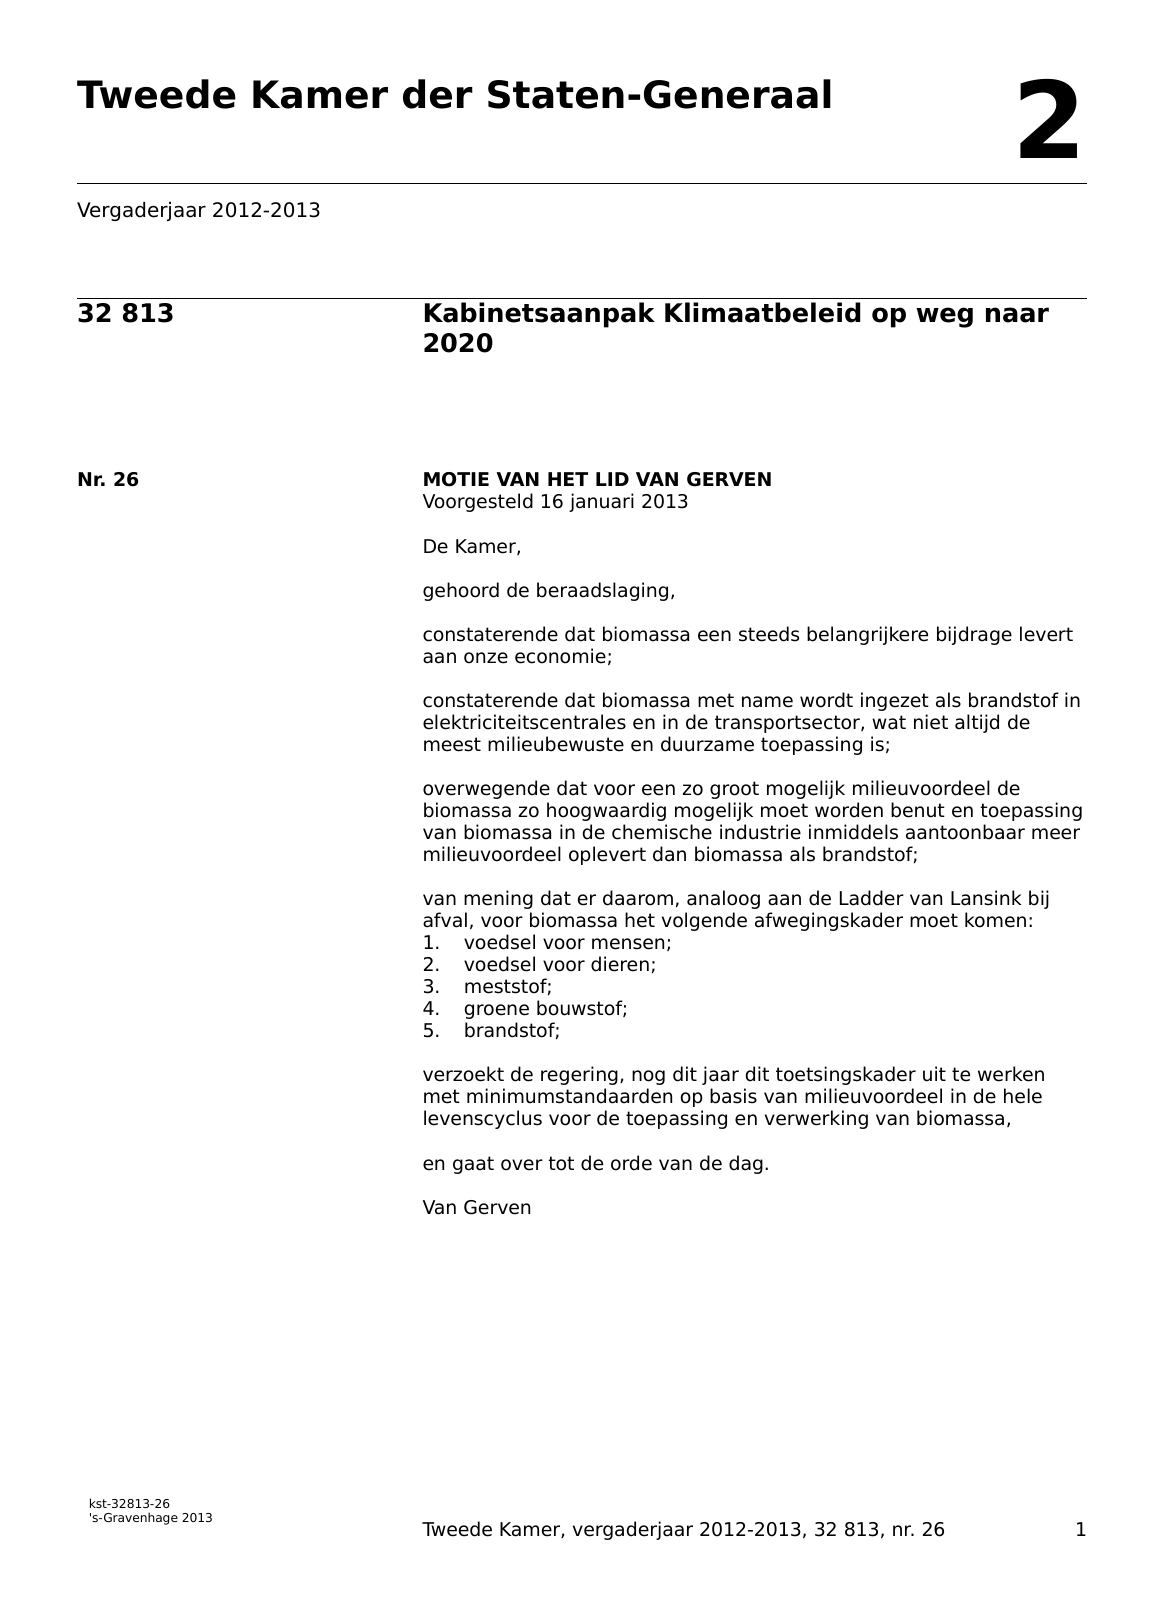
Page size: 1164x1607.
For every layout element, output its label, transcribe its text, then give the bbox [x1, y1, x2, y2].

text overwegende dat voor een zo groot mogelijk milieuvoordeel de biomassa zo hoogwaardig mogelijk moet worden benut en toepassing van biomassa in de chemische industrie inmiddels aantoonbaar meer milieuvoordeel oplevert dan biomassa als brandstof; [422, 778, 1087, 866]
text 5. brandstof; [422, 1020, 1087, 1042]
text gehoord de beraadslaging, [422, 580, 1087, 602]
text en gaat over tot de orde van de dag. [422, 1152, 1087, 1174]
text De Kamer, [422, 536, 1087, 557]
text 3. meststof; [422, 976, 1087, 998]
text constaterende dat biomassa een steeds belangrijkere bijdrage levert aan onze economie; [422, 624, 1087, 668]
table_header Tweede Kamer der Staten-Generaal [77, 59, 886, 183]
text 1. voedsel voor mensen; [422, 932, 1087, 954]
table_header 2 [886, 59, 1087, 183]
subtitle 32 813 Kabinetsaanpak Klimaatbeleid op weg naar 2020 [77, 299, 1087, 358]
table_cell Vergaderjaar 2012-2013 [77, 184, 1087, 298]
text 's-Gravenhage 2013 [88, 1511, 323, 1525]
text 2. voedsel voor dieren; [422, 954, 1087, 976]
text constaterende dat biomassa met name wordt ingezet als brandstof in elektriciteitscentrales en in de transportsector, wat niet altijd de meest milieubewuste en duurzame toepassing is; [422, 690, 1087, 756]
subtitle Nr. 26 MOTIE VAN HET LID VAN GERVEN [77, 469, 1087, 491]
text van mening dat er daarom, analoog aan de Ladder van Lansink bij afval, voor biomassa het volgende afwegingskader moet komen: [422, 888, 1087, 932]
text 4. groene bouwstof; [422, 998, 1087, 1020]
text verzoekt de regering, nog dit jaar dit toetsingskader uit te werken met minimumstandaarden op basis van milieuvoordeel in de hele levenscyclus voor de toepassing en verwerking van biomassa, [422, 1064, 1087, 1130]
text Van Gerven [422, 1197, 1087, 1218]
text kst-32813-26 [88, 1497, 323, 1511]
text Voorgesteld 16 januari 2013 [422, 491, 1087, 513]
